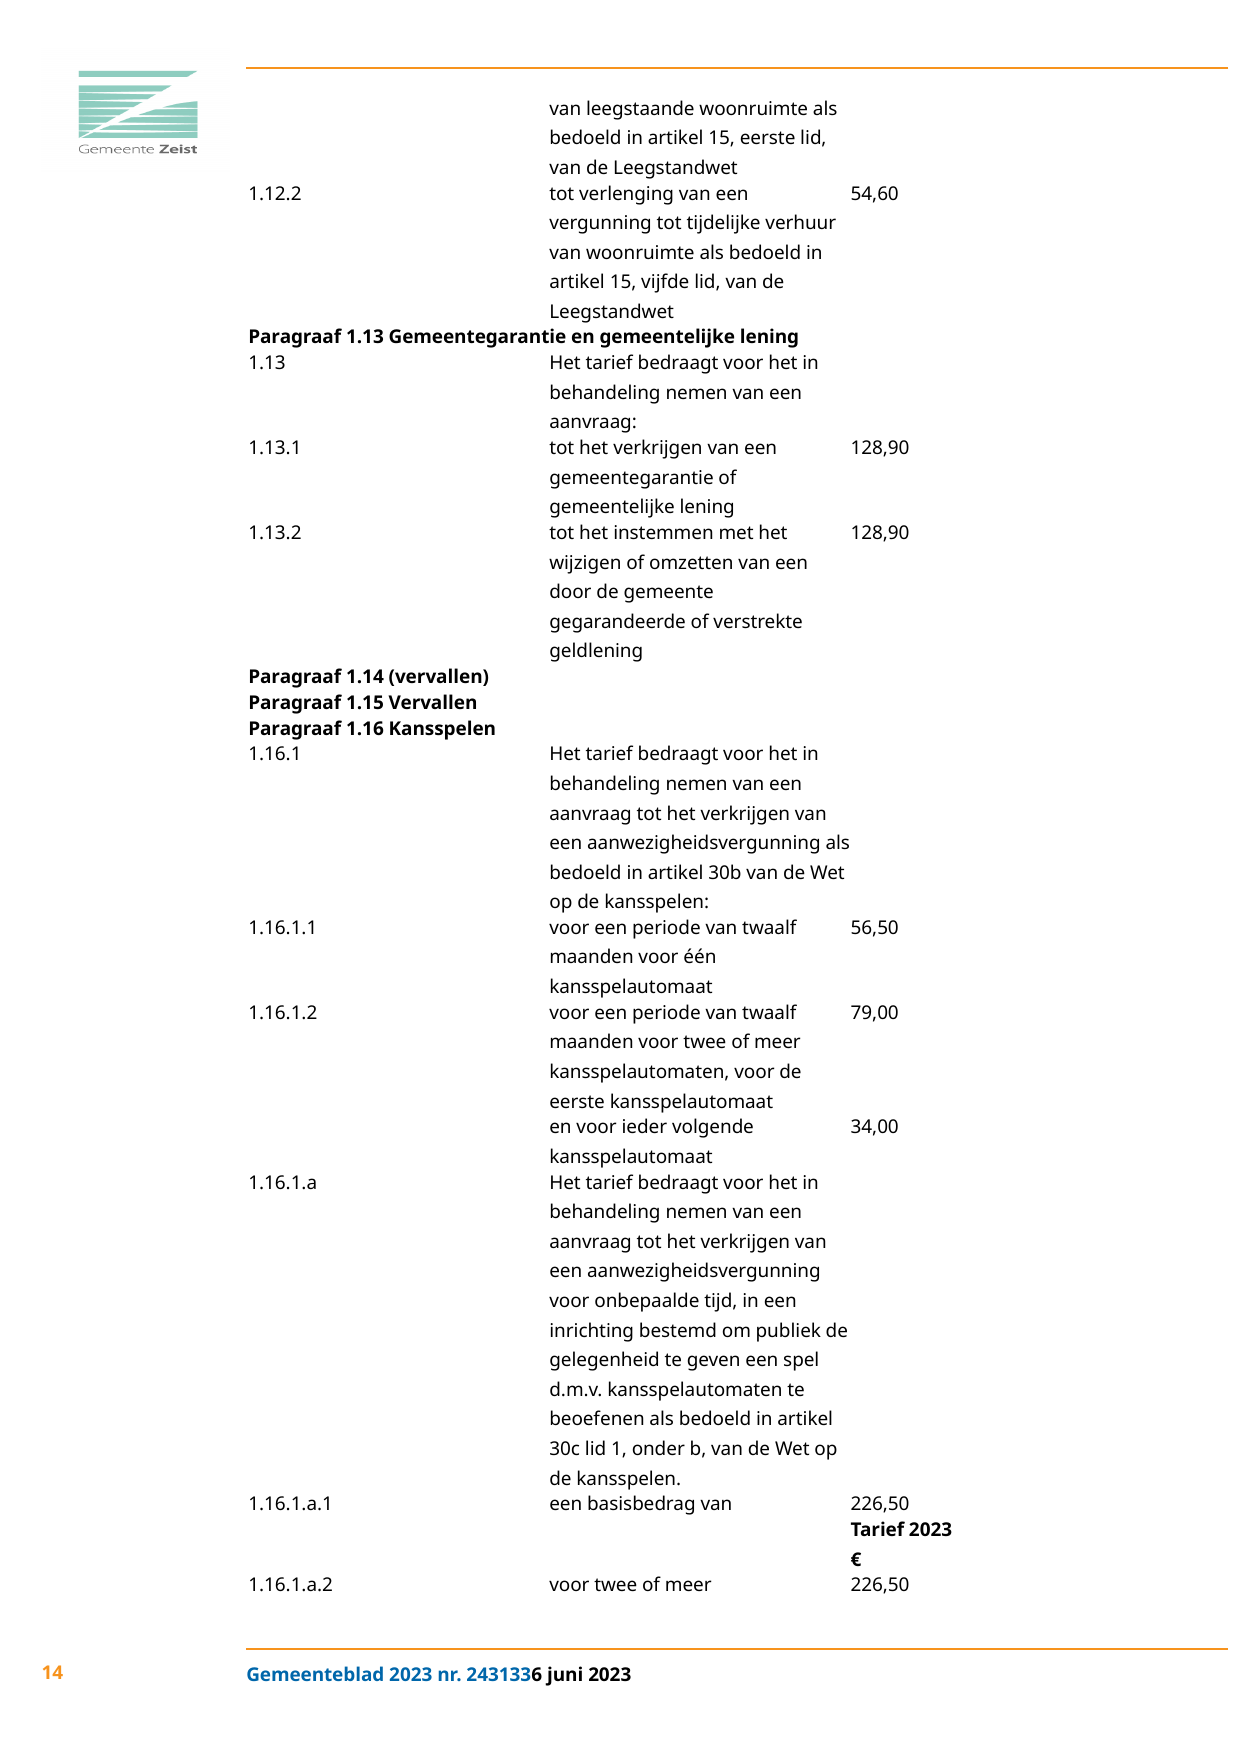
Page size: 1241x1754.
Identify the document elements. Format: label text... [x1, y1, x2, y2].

table_cell [850, 715, 1152, 741]
table_cell Het tarief bedraagt voor het in behandeling nemen van een aanvraag tot het verkrijgen van een aanwezigheidsvergunning voor onbepaalde tijd, in een inrichting bestemd om publiek de gelegenheid te geven een spel d.m.v. kansspelautomaten te beoefenen als bedoeld in artikel 30c lid 1, onder b, van de Wet op de kansspelen. [549, 1169, 850, 1490]
picture [41, 47, 231, 172]
table_cell 1.16.1.a.2 [248, 1571, 549, 1597]
table_cell voor een periode van twaalf maanden voor twee of meer kansspelautomaten, voor de eerste kansspelautomaat [549, 999, 850, 1113]
table_cell [850, 663, 1152, 689]
table_cell Paragraaf 1.16 Kansspelen [248, 715, 850, 741]
table_cell [850, 689, 1152, 715]
table_cell 1.13 [248, 350, 549, 434]
table_cell voor een periode van twaalf maanden voor één kansspelautomaat [549, 914, 850, 999]
table_cell 1.16.1.a.1 [248, 1490, 549, 1516]
table_cell 1.16.1.a [248, 1169, 549, 1490]
table_cell 1.16.1 [248, 741, 549, 914]
table_cell [850, 95, 1152, 180]
table_cell 226,50 [850, 1571, 1152, 1597]
table_cell Paragraaf 1.13 Gemeentegarantie en gemeentelijke lening [248, 324, 850, 349]
table_cell [549, 1516, 850, 1571]
table_cell [248, 1114, 549, 1169]
table_cell Paragraaf 1.15 Vervallen [248, 689, 850, 715]
table_cell 128,90 [850, 519, 1152, 663]
table_cell [850, 741, 1152, 914]
table_cell 128,90 [850, 434, 1152, 519]
table_cell Paragraaf 1.14 (vervallen) [248, 663, 850, 689]
table_cell [850, 1169, 1152, 1490]
table_cell Het tarief bedraagt voor het in behandeling nemen van een aanvraag tot het verkrijgen van een aanwezigheidsvergunning als bedoeld in artikel 30b van de Wet op de kansspelen: [549, 741, 850, 914]
table_cell 1.16.1.2 [248, 999, 549, 1113]
table_cell [850, 350, 1152, 434]
table_cell tot het verkrijgen van een gemeentegarantie of gemeentelijke lening [549, 434, 850, 519]
table_cell 56,50 [850, 914, 1152, 999]
table_cell 1.13.1 [248, 434, 549, 519]
table_cell 1.12.2 [248, 180, 549, 324]
table_cell 54,60 [850, 180, 1152, 324]
table_cell [248, 95, 549, 180]
table_cell en voor ieder volgende kansspelautomaat [549, 1114, 850, 1169]
table_cell Tarief 2023 € [850, 1516, 1152, 1571]
table_cell van leegstaande woonruimte als bedoeld in artikel 15, eerste lid, van de Leegstandwet [549, 95, 850, 180]
table_cell voor twee of meer [549, 1571, 850, 1597]
table_cell [248, 1516, 549, 1571]
table_cell tot verlenging van een vergunning tot tijdelijke verhuur van woonruimte als bedoeld in artikel 15, vijfde lid, van de Leegstandwet [549, 180, 850, 324]
table_cell een basisbedrag van [549, 1490, 850, 1516]
table_cell [850, 324, 1152, 349]
table_cell 1.13.2 [248, 519, 549, 663]
table_cell Het tarief bedraagt voor het in behandeling nemen van een aanvraag: [549, 350, 850, 434]
table_cell 79,00 [850, 999, 1152, 1113]
table_cell tot het instemmen met het wijzigen of omzetten van een door de gemeente gegarandeerde of verstrekte geldlening [549, 519, 850, 663]
table_cell 1.16.1.1 [248, 914, 549, 999]
table_cell 34,00 [850, 1114, 1152, 1169]
table_cell 226,50 [850, 1490, 1152, 1516]
